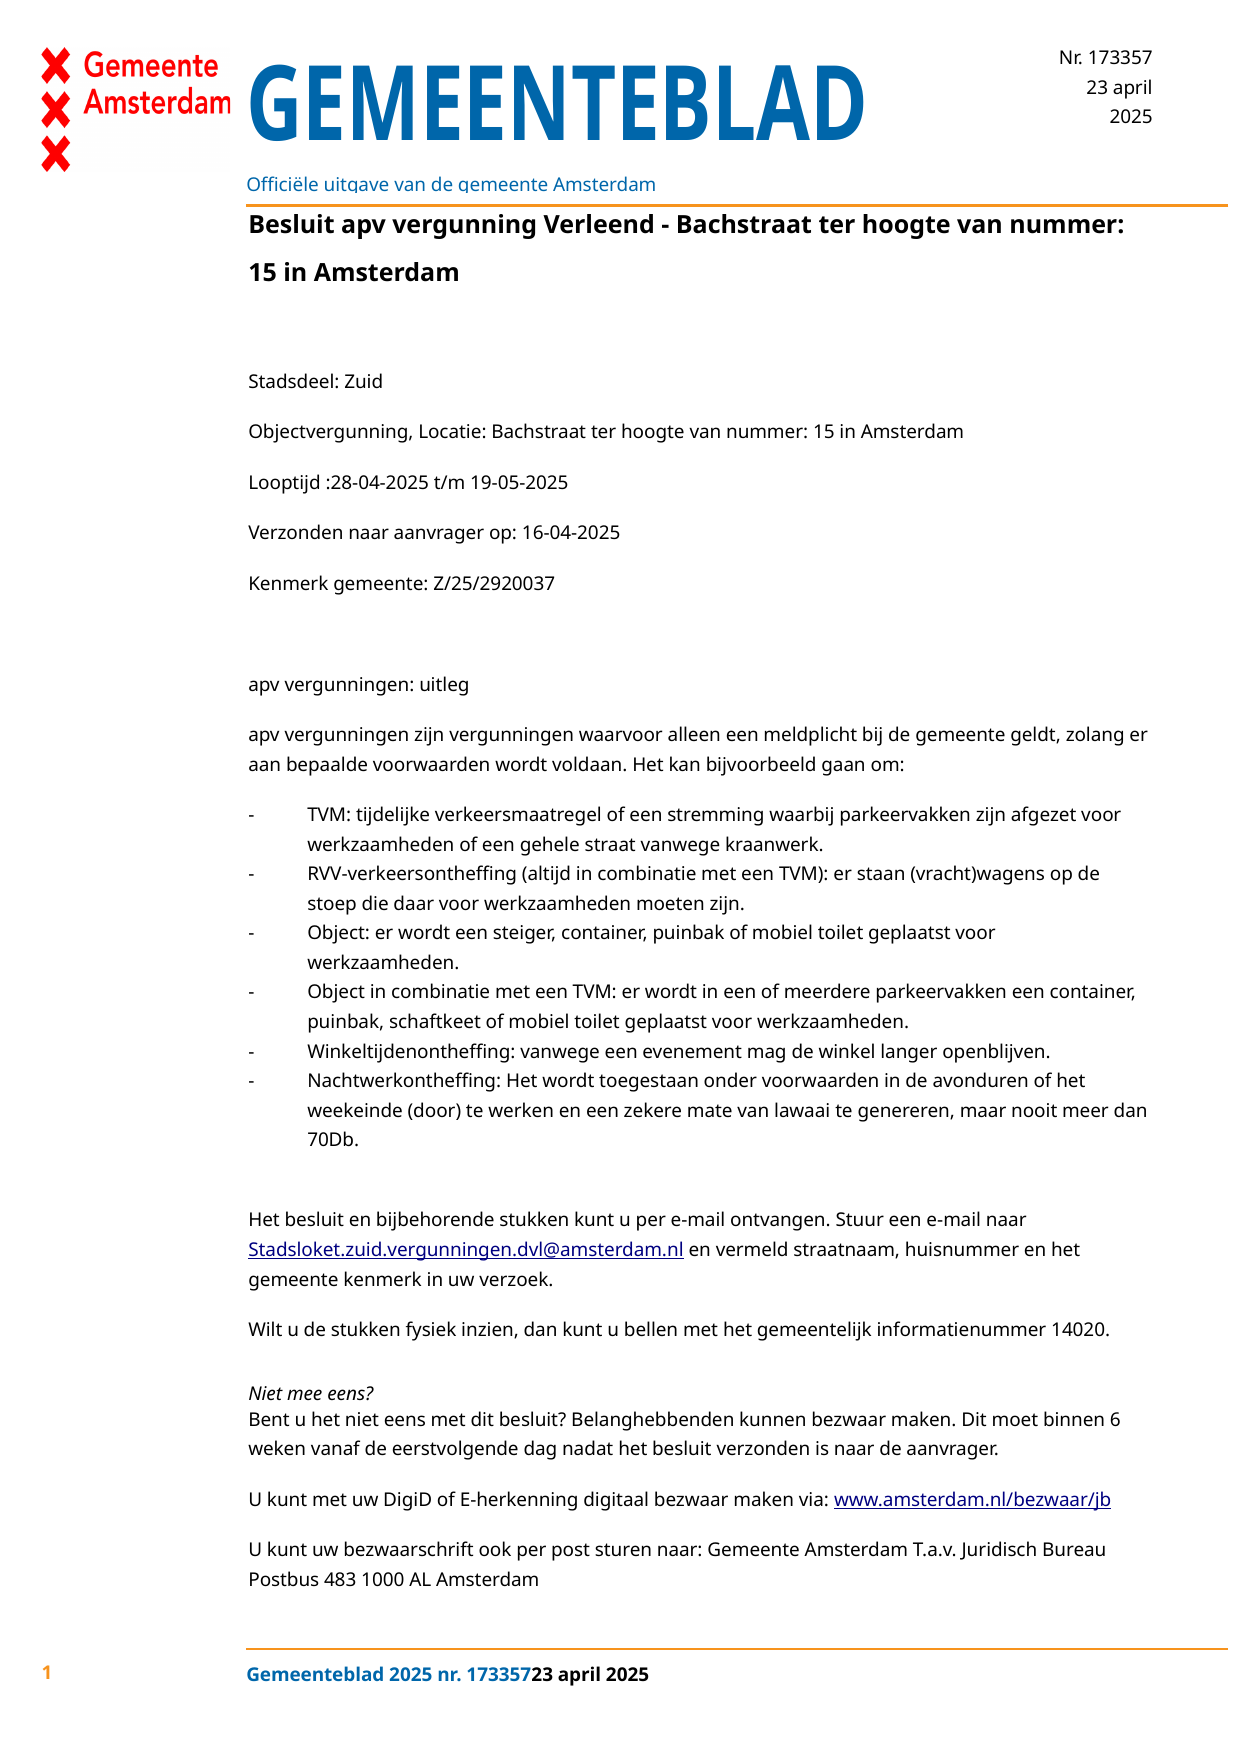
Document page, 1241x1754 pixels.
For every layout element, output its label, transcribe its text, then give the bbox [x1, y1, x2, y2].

text Verzonden naar aanvrager op: 16-04-2025 [248, 519, 1152, 545]
text Wilt u de stukken fysiek inzien, dan kunt u bellen met het gemeentelijk informatienummer 14020. [248, 1316, 1152, 1342]
text apv vergunningen: uitleg [248, 671, 1152, 697]
picture [41, 47, 231, 172]
list Object in combinatie met een TVM: er wordt in een of meerdere parkeervakken een container, puinbak, schaftkeet of mobiel toilet geplaatst voor werkzaamheden. [248, 979, 1152, 1034]
list Object: er wordt een steiger, container, puinbak of mobiel toilet geplaatst voor werkzaamheden. [248, 919, 1152, 975]
text Kenmerk gemeente: Z/25/2920037 [248, 570, 1152, 596]
text Objectvergunning, Locatie: Bachstraat ter hoogte van nummer: 15 in Amsterdam [248, 419, 1152, 444]
text Besluit apv vergunning Verleend - Bachstraat ter hoogte van nummer: 15 in Amsterdam [248, 207, 1152, 288]
text Stadsdeel: Zuid [248, 368, 1152, 394]
text U kunt met uw DigiD of E-herkenning digitaal bezwaar maken via: www.amsterdam.nl/bezwaar/jb [248, 1486, 1152, 1512]
list TVM: tijdelijke verkeersmaatregel of een stremming waarbij parkeervakken zijn afgezet voor werkzaamheden of een gehele straat vanwege kraanwerk. [248, 801, 1152, 857]
list Nachtwerkontheffing: Het wordt toegestaan onder voorwaarden in de avonduren of het weekeinde (door) te werken en een zekere mate van lawaai te genereren, maar nooit meer dan 70Db. [248, 1067, 1152, 1152]
list RVV-verkeersontheffing (altijd in combinatie met een TVM): er staan (vracht)wagens op de stoep die daar voor werkzaamheden moeten zijn. [248, 860, 1152, 916]
text Looptijd :28-04-2025 t/m 19-05-2025 [248, 469, 1152, 495]
text Het besluit en bijbehorende stukken kunt u per e-mail ontvangen. Stuur een e-mail naar Stadsloket.zuid.vergunningen.dvl@amsterdam.nl en vermeld straatnaam, huisnummer en het gemeente kenmerk in uw verzoek. [248, 1207, 1152, 1292]
text Bent u het niet eens met dit besluit? Belanghebbenden kunnen bezwaar maken. Dit moet binnen 6 weken vanaf de eerstvolgende dag nadat het besluit verzonden is naar de aanvrager. [248, 1406, 1152, 1461]
text Niet mee eens? [248, 1380, 1152, 1406]
text U kunt uw bezwaarschrift ook per post sturen naar: Gemeente Amsterdam T.a.v. Juridisch Bureau Postbus 483 1000 AL Amsterdam [248, 1536, 1152, 1592]
text apv vergunningen zijn vergunningen waarvoor alleen een meldplicht bij de gemeente geldt, zolang er aan bepaalde voorwaarden wordt voldaan. Het kan bijvoorbeeld gaan om: [248, 721, 1152, 777]
list Winkeltijdenontheffing: vanwege een evenement mag de winkel langer openblijven. [248, 1038, 1152, 1064]
